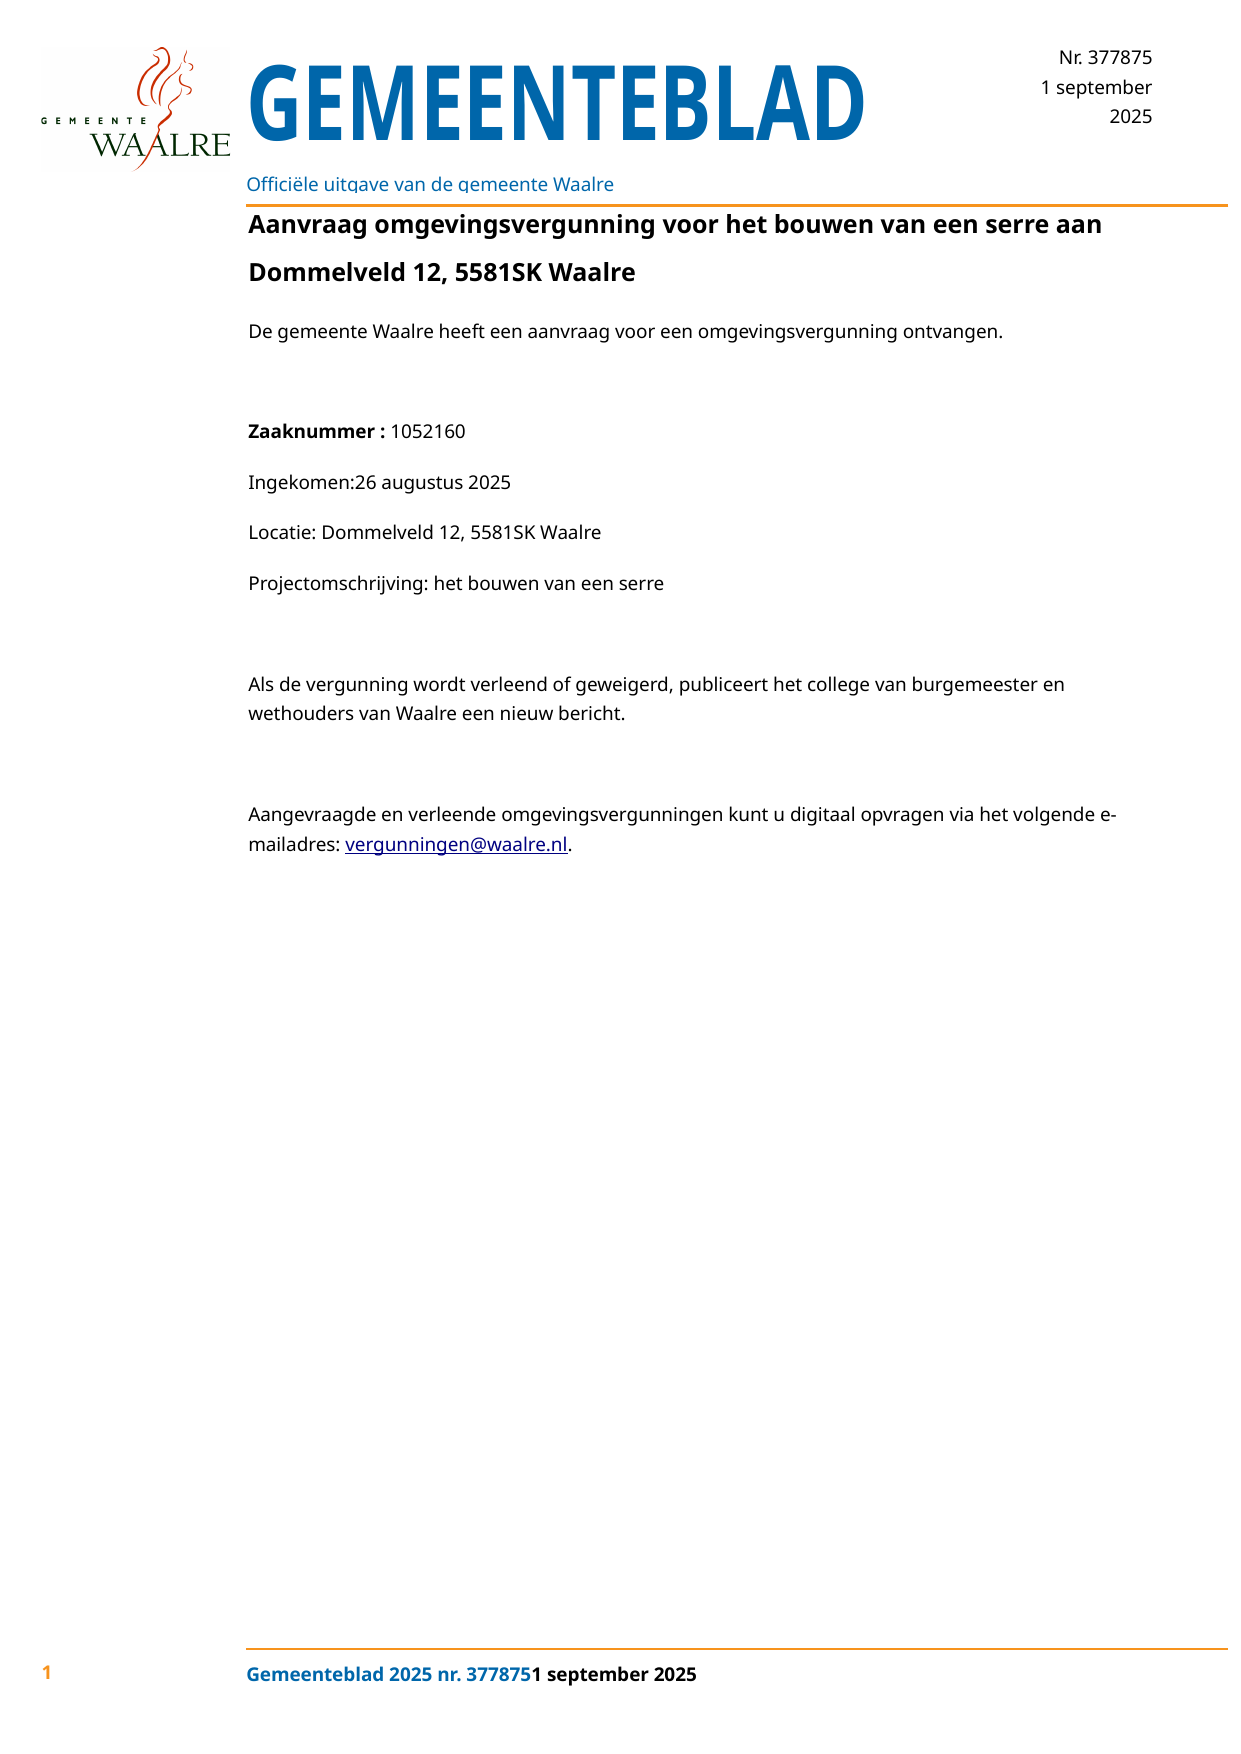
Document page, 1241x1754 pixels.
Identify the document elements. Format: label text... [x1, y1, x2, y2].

text Locatie: Dommelveld 12, 5581SK Waalre [248, 519, 1152, 545]
text Aanvraag omgevingsvergunning voor het bouwen van een serre aan Dommelveld 12, 5581SK Waalre [248, 207, 1152, 288]
text De gemeente Waalre heeft een aanvraag voor een omgevingsvergunning ontvangen. [248, 318, 1152, 344]
text Projectomschrijving: het bouwen van een serre [248, 570, 1152, 596]
text Zaaknummer : 1052160 [248, 419, 1152, 444]
picture [41, 47, 231, 172]
text Aangevraagde en verleende omgevingsvergunningen kunt u digitaal opvragen via het volgende e-mailadres: vergunningen@waalre.nl. [248, 801, 1152, 857]
text Als de vergunning wordt verleend of geweigerd, publiceert het college van burgemeester en wethouders van Waalre een nieuw bericht. [248, 671, 1152, 726]
text Ingekomen:26 augustus 2025 [248, 469, 1152, 495]
